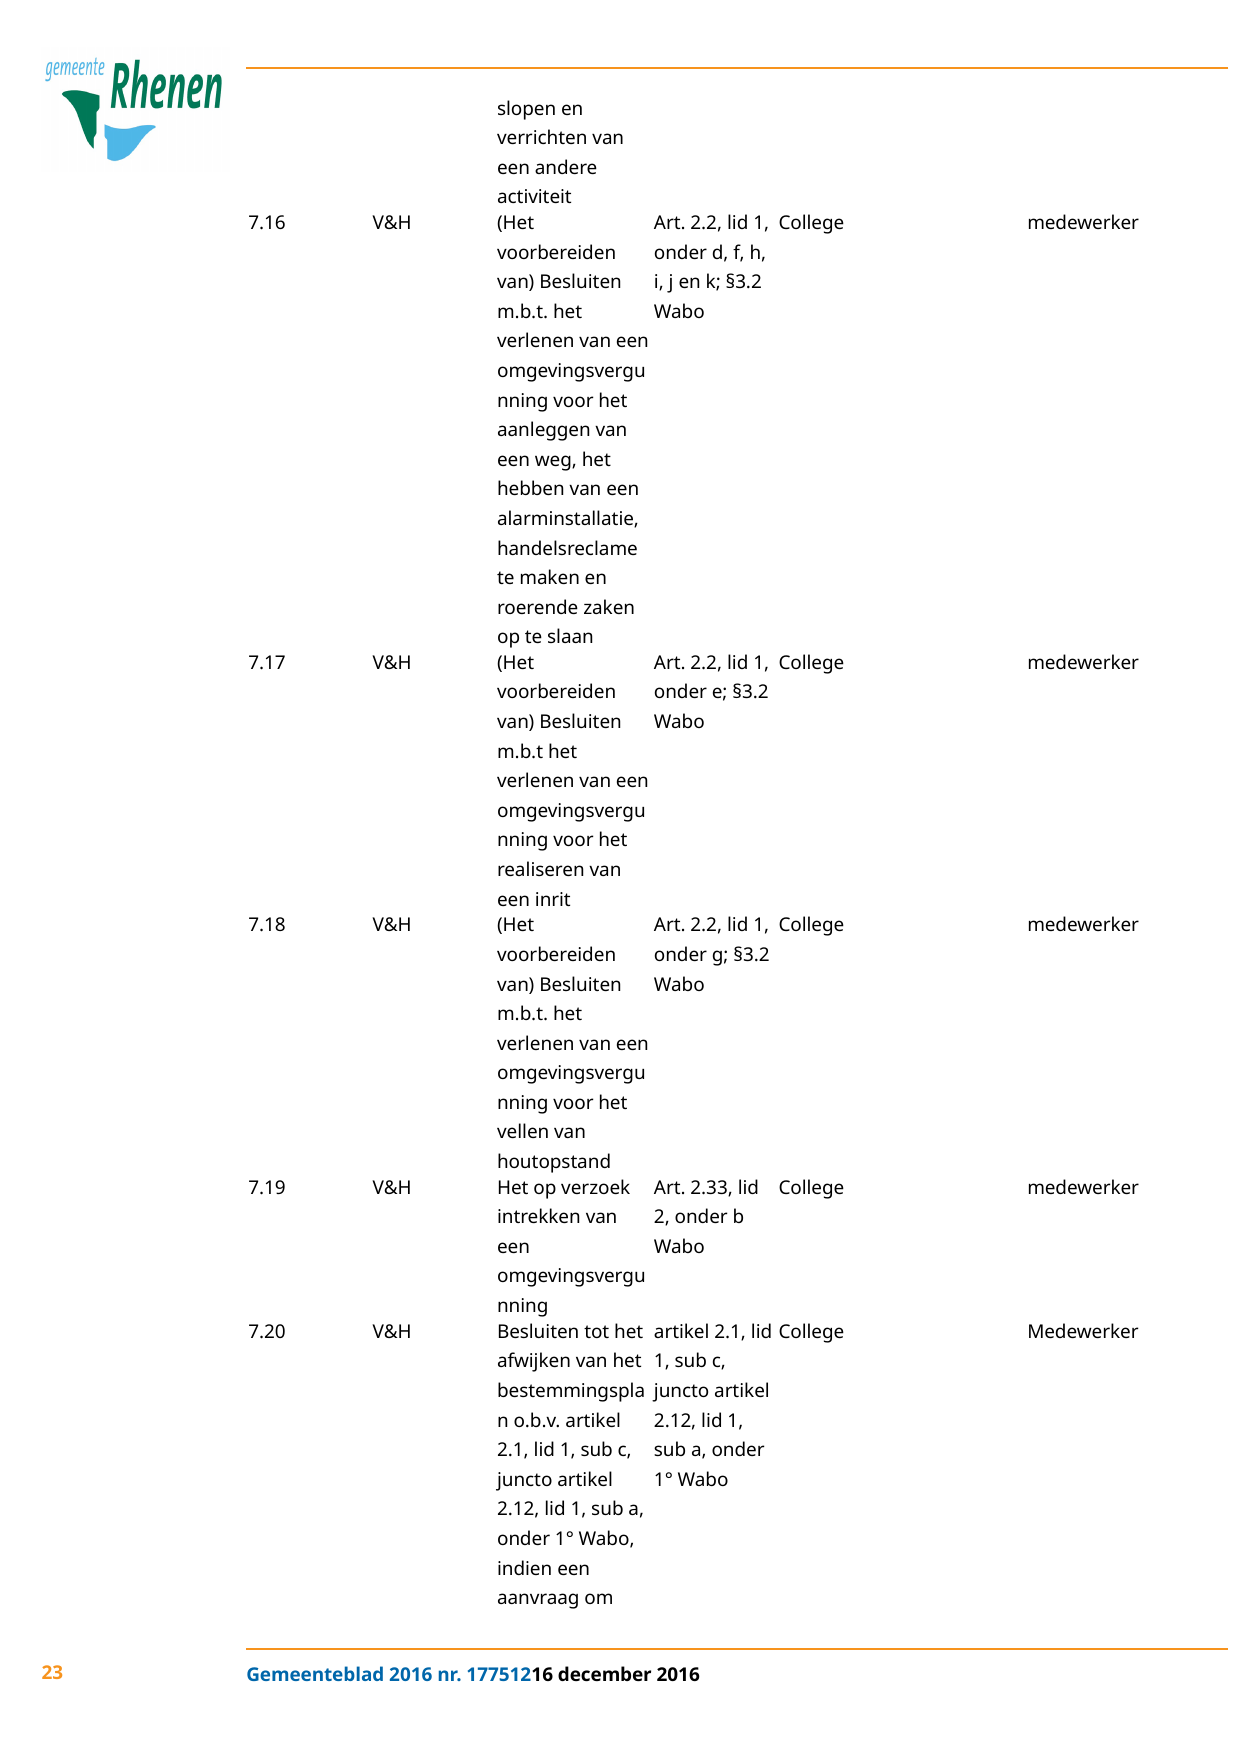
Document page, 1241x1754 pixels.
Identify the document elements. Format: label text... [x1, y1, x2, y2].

table_cell (Het voorbereiden van) Besluiten m.b.t. het verlenen van een omgevingsvergunning voor het aanleggen van een weg, het hebben van een alarminstallatie, handelsreclame te maken en roerende zaken op te slaan [497, 209, 654, 649]
table_cell [654, 95, 778, 209]
table_cell College [778, 649, 1027, 912]
table_cell medewerker [1027, 912, 1152, 1174]
table_cell 7.17 [248, 649, 372, 912]
table_cell V&H [373, 1318, 497, 1610]
table_cell [248, 95, 372, 209]
table_cell Besluiten tot het afwijken van het bestemmingsplan o.b.v. artikel 2.1, lid 1, sub c, juncto artikel 2.12, lid 1, sub a, onder 1° Wabo, indien een aanvraag om [497, 1318, 654, 1610]
table_cell Art. 2.33, lid 2, onder b Wabo [654, 1174, 778, 1318]
table_cell College [778, 1318, 1027, 1610]
table_cell V&H [373, 912, 497, 1174]
table_cell 7.18 [248, 912, 372, 1174]
table_cell [373, 95, 497, 209]
table_cell (Het voorbereiden van) Besluiten m.b.t het verlenen van een omgevingsvergunning voor het realiseren van een inrit [497, 649, 654, 912]
table_cell Medewerker [1027, 1318, 1152, 1610]
table_cell Art. 2.2, lid 1, onder d, f, h, i, j en k; §3.2 Wabo [654, 209, 778, 649]
table_cell V&H [373, 649, 497, 912]
table_cell medewerker [1027, 209, 1152, 649]
table_cell [1027, 95, 1152, 209]
table_cell medewerker [1027, 649, 1152, 912]
table_cell College [778, 209, 1027, 649]
table_cell V&H [373, 209, 497, 649]
table_cell [778, 95, 1027, 209]
table_cell artikel 2.1, lid 1, sub c, juncto artikel 2.12, lid 1, sub a, onder 1° Wabo [654, 1318, 778, 1610]
table_cell medewerker [1027, 1174, 1152, 1318]
table_cell Art. 2.2, lid 1, onder g; §3.2 Wabo [654, 912, 778, 1174]
table_cell 7.16 [248, 209, 372, 649]
table_cell College [778, 912, 1027, 1174]
table_cell slopen en verrichten van een andere activiteit [497, 95, 654, 209]
table_cell (Het voorbereiden van) Besluiten m.b.t. het verlenen van een omgevingsvergunning voor het vellen van houtopstand [497, 912, 654, 1174]
table_cell College [778, 1174, 1027, 1318]
table_cell 7.19 [248, 1174, 372, 1318]
table_cell Art. 2.2, lid 1, onder e; §3.2 Wabo [654, 649, 778, 912]
table_cell V&H [373, 1174, 497, 1318]
picture [41, 47, 231, 172]
table_cell 7.20 [248, 1318, 372, 1610]
table_cell Het op verzoek intrekken van een omgevingsvergunning [497, 1174, 654, 1318]
